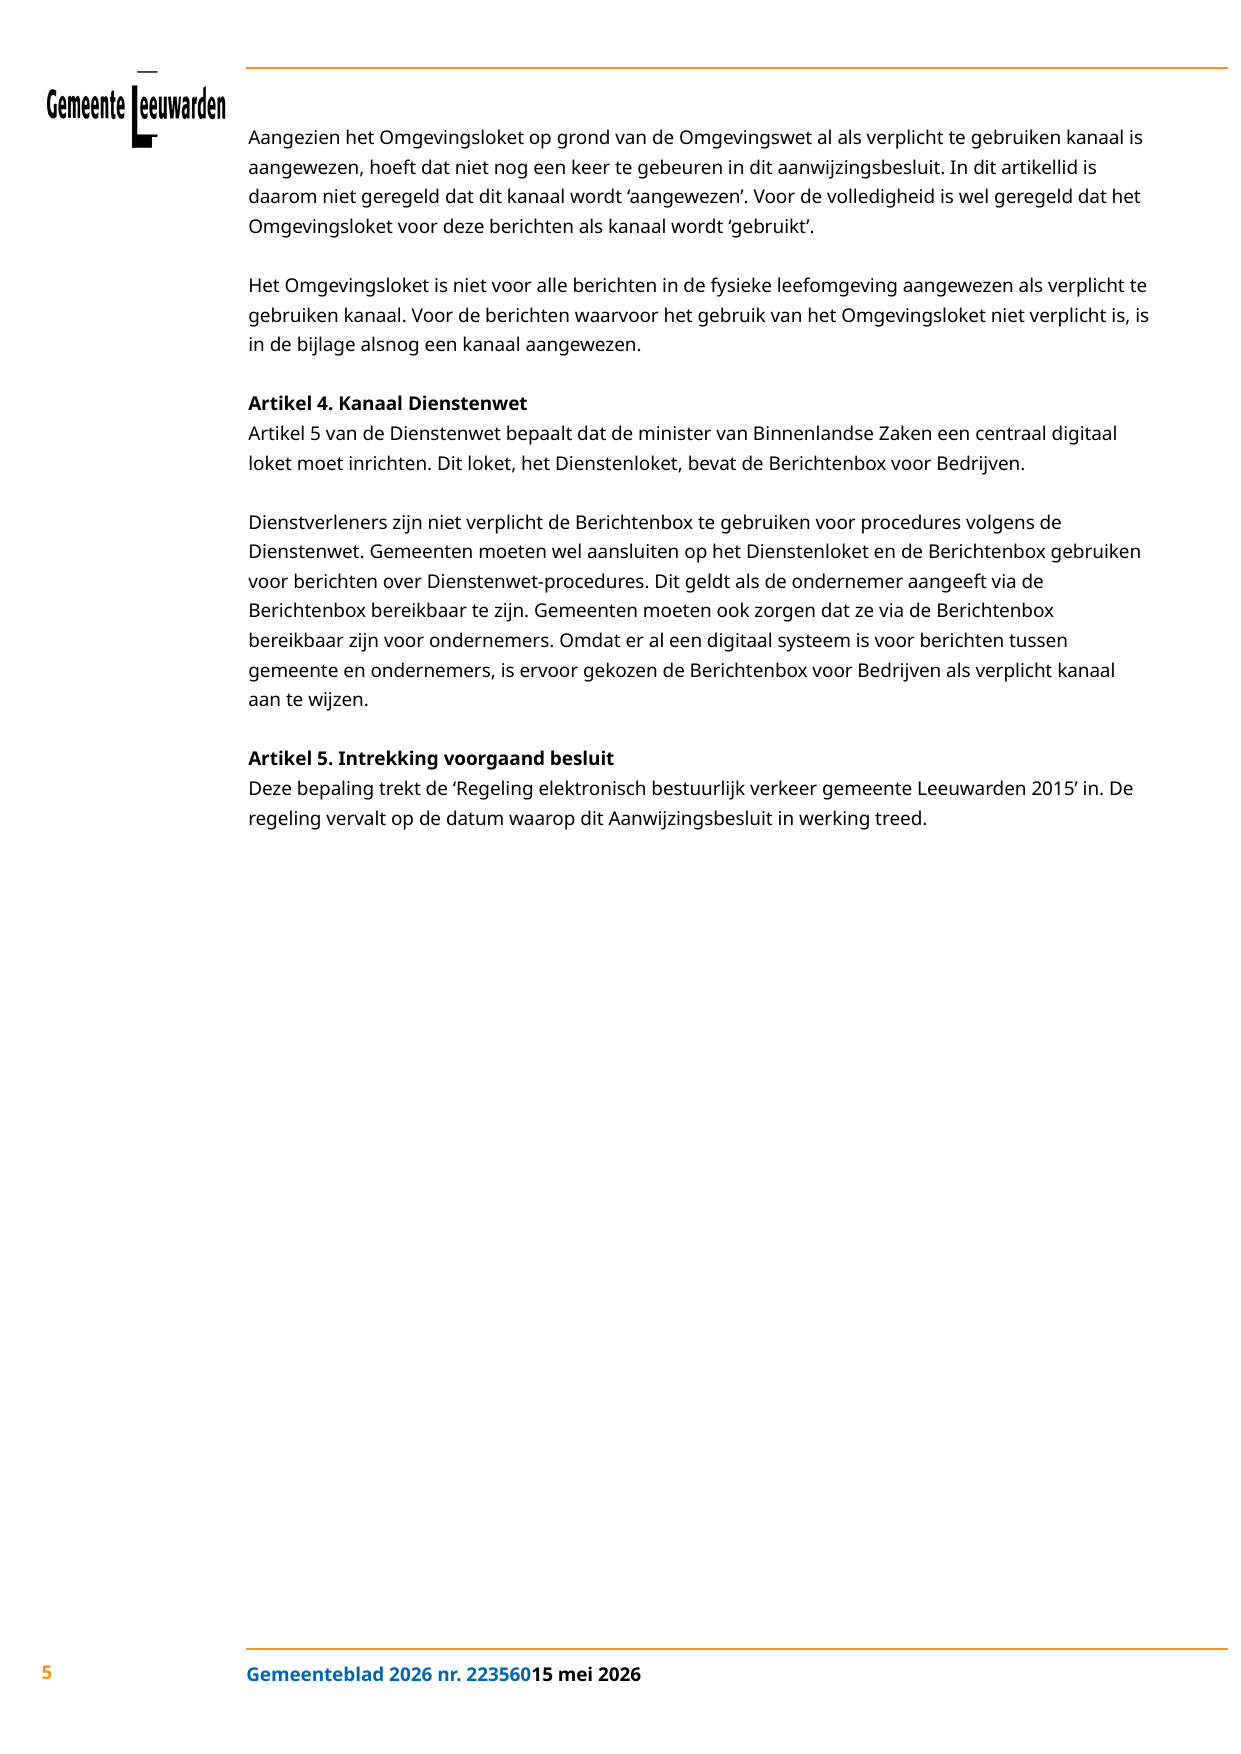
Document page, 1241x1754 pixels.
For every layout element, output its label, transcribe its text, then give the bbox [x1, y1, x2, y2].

text Dienstverleners zijn niet verplicht de Berichtenbox te gebruiken voor procedures volgens de Dienstenwet. Gemeenten moeten wel aansluiten op het Dienstenloket en de Berichtenbox gebruiken voor berichten over Dienstenwet-procedures. Dit geldt als de ondernemer aangeeft via de Berichtenbox bereikbaar te zijn. Gemeenten moeten ook zorgen dat ze via de Berichtenbox bereikbaar zijn voor ondernemers. Omdat er al een digitaal systeem is voor berichten tussen gemeente en ondernemers, is ervoor gekozen de Berichtenbox voor Bedrijven als verplicht kanaal aan te wijzen. [248, 509, 1152, 712]
text Deze bepaling trekt de ‘Regeling elektronisch bestuurlijk verkeer gemeente Leeuwarden 2015’ in. De regeling vervalt op de datum waarop dit Aanwijzingsbesluit in werking treed. [248, 775, 1152, 831]
text Het Omgevingsloket is niet voor alle berichten in de fysieke leefomgeving aangewezen als verplicht te gebruiken kanaal. Voor de berichten waarvoor het gebruik van het Omgevingsloket niet verplicht is, is in de bijlage alsnog een kanaal aangewezen. [248, 272, 1152, 357]
text Artikel 5. Intrekking voorgaand besluit [248, 746, 1152, 771]
text Artikel 4. Kanaal Dienstenwet [248, 391, 1152, 416]
picture [41, 47, 231, 172]
text Artikel 5 van de Dienstenwet bepaalt dat de minister van Binnenlandse Zaken een centraal digitaal loket moet inrichten. Dit loket, het Dienstenloket, bevat de Berichtenbox voor Bedrijven. [248, 420, 1152, 476]
text Aangezien het Omgevingsloket op grond van de Omgevingswet al als verplicht te gebruiken kanaal is aangewezen, hoeft dat niet nog een keer te gebeuren in dit aanwijzingsbesluit. In dit artikellid is daarom niet geregeld dat dit kanaal wordt ‘aangewezen’. Voor de volledigheid is wel geregeld dat het Omgevingsloket voor deze berichten als kanaal wordt ‘gebruikt’. [248, 124, 1152, 239]
